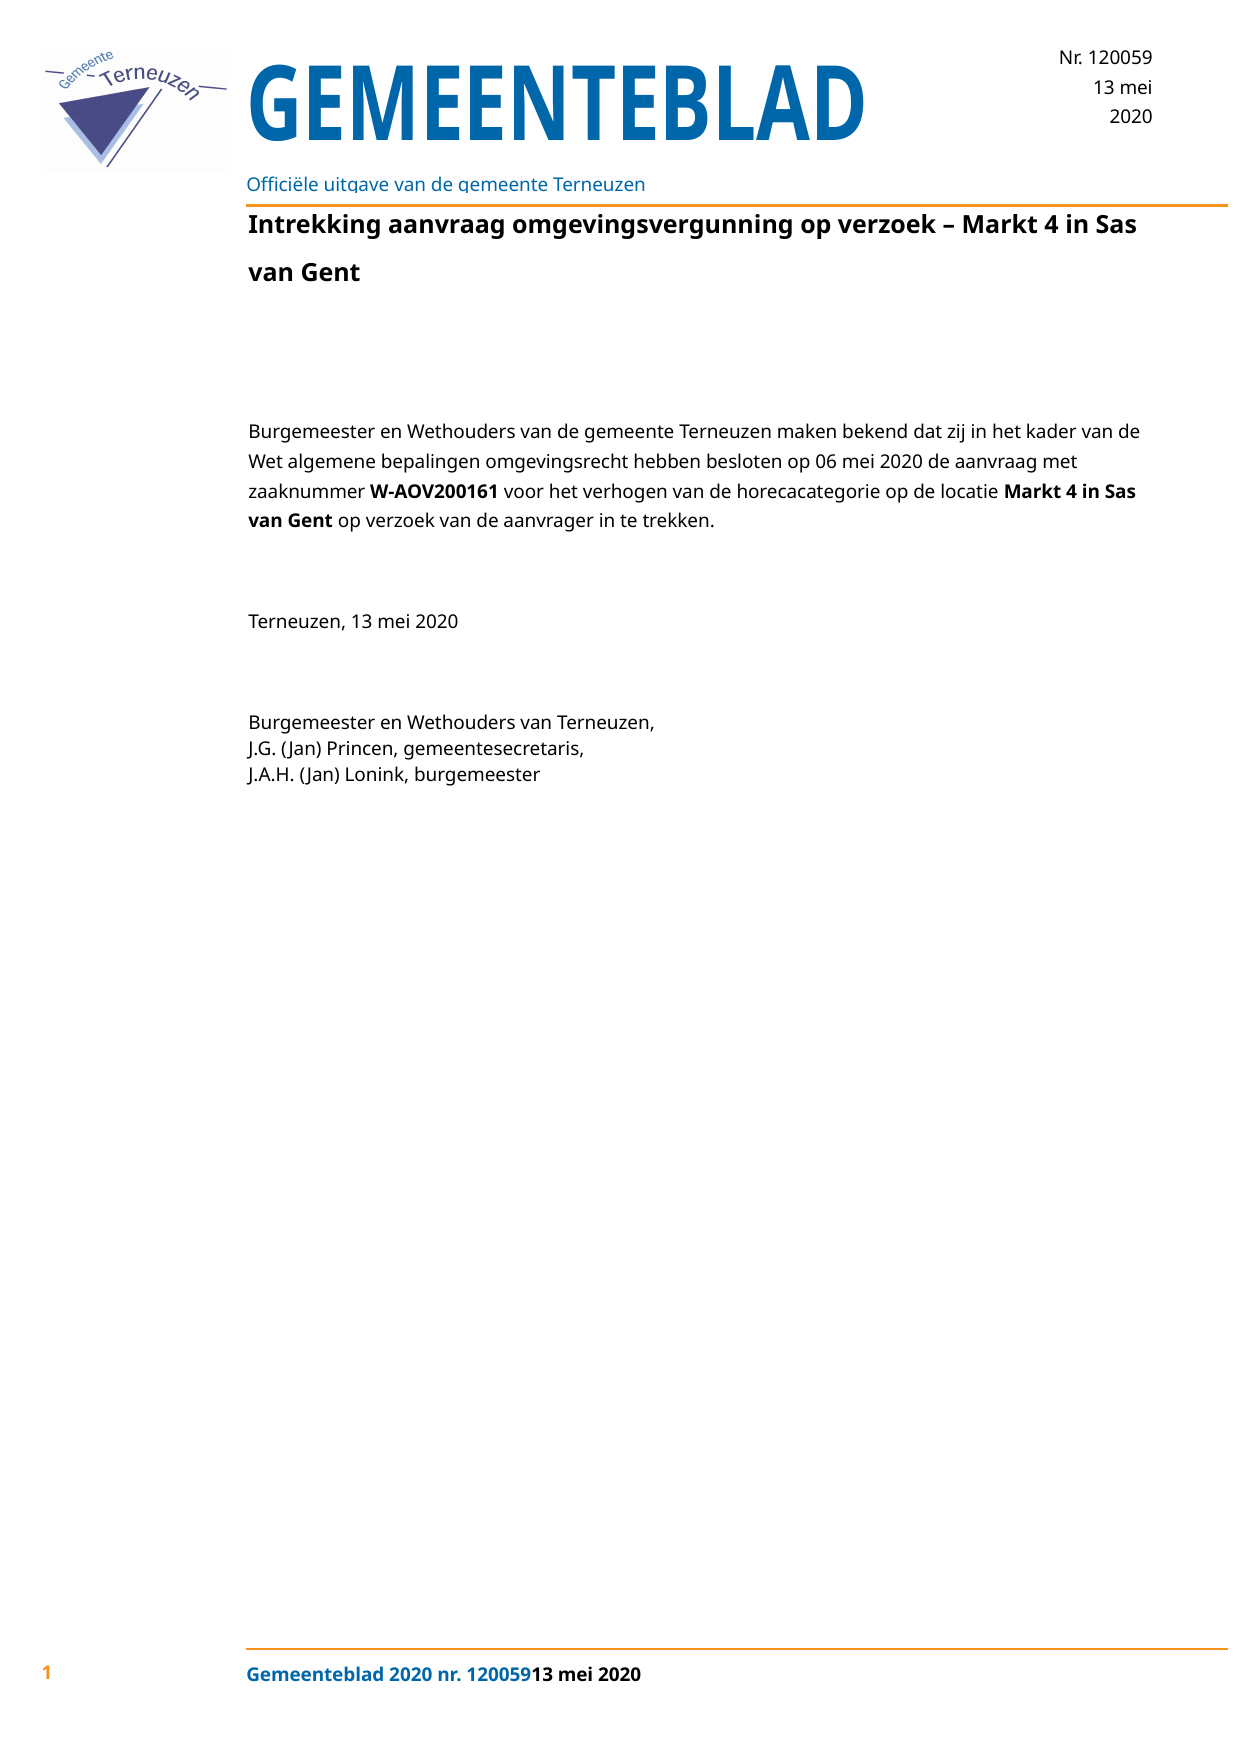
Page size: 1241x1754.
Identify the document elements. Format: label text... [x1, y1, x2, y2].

table_cell J.G. (Jan) Princen, gemeentesecretaris, [248, 735, 700, 761]
table_cell [700, 735, 1152, 761]
text Terneuzen, 13 mei 2020 [248, 608, 1152, 634]
text Burgemeester en Wethouders van de gemeente Terneuzen maken bekend dat zij in het kader van de Wet algemene bepalingen omgevingsrecht hebben besloten op 06 mei 2020 de aanvraag met zaaknummer W-AOV200161 voor het verhogen van de horecacategorie op de locatie Markt 4 in Sas van Gent op verzoek van de aanvrager in te trekken. [248, 419, 1152, 533]
table_cell [248, 786, 700, 812]
table_header Burgemeester en Wethouders van Terneuzen, [248, 709, 1152, 735]
table_cell J.A.H. (Jan) Lonink, burgemeester [248, 761, 1152, 786]
table_cell [700, 786, 1152, 812]
picture [41, 47, 231, 172]
text Intrekking aanvraag omgevingsvergunning op verzoek – Markt 4 in Sas van Gent [248, 207, 1152, 288]
